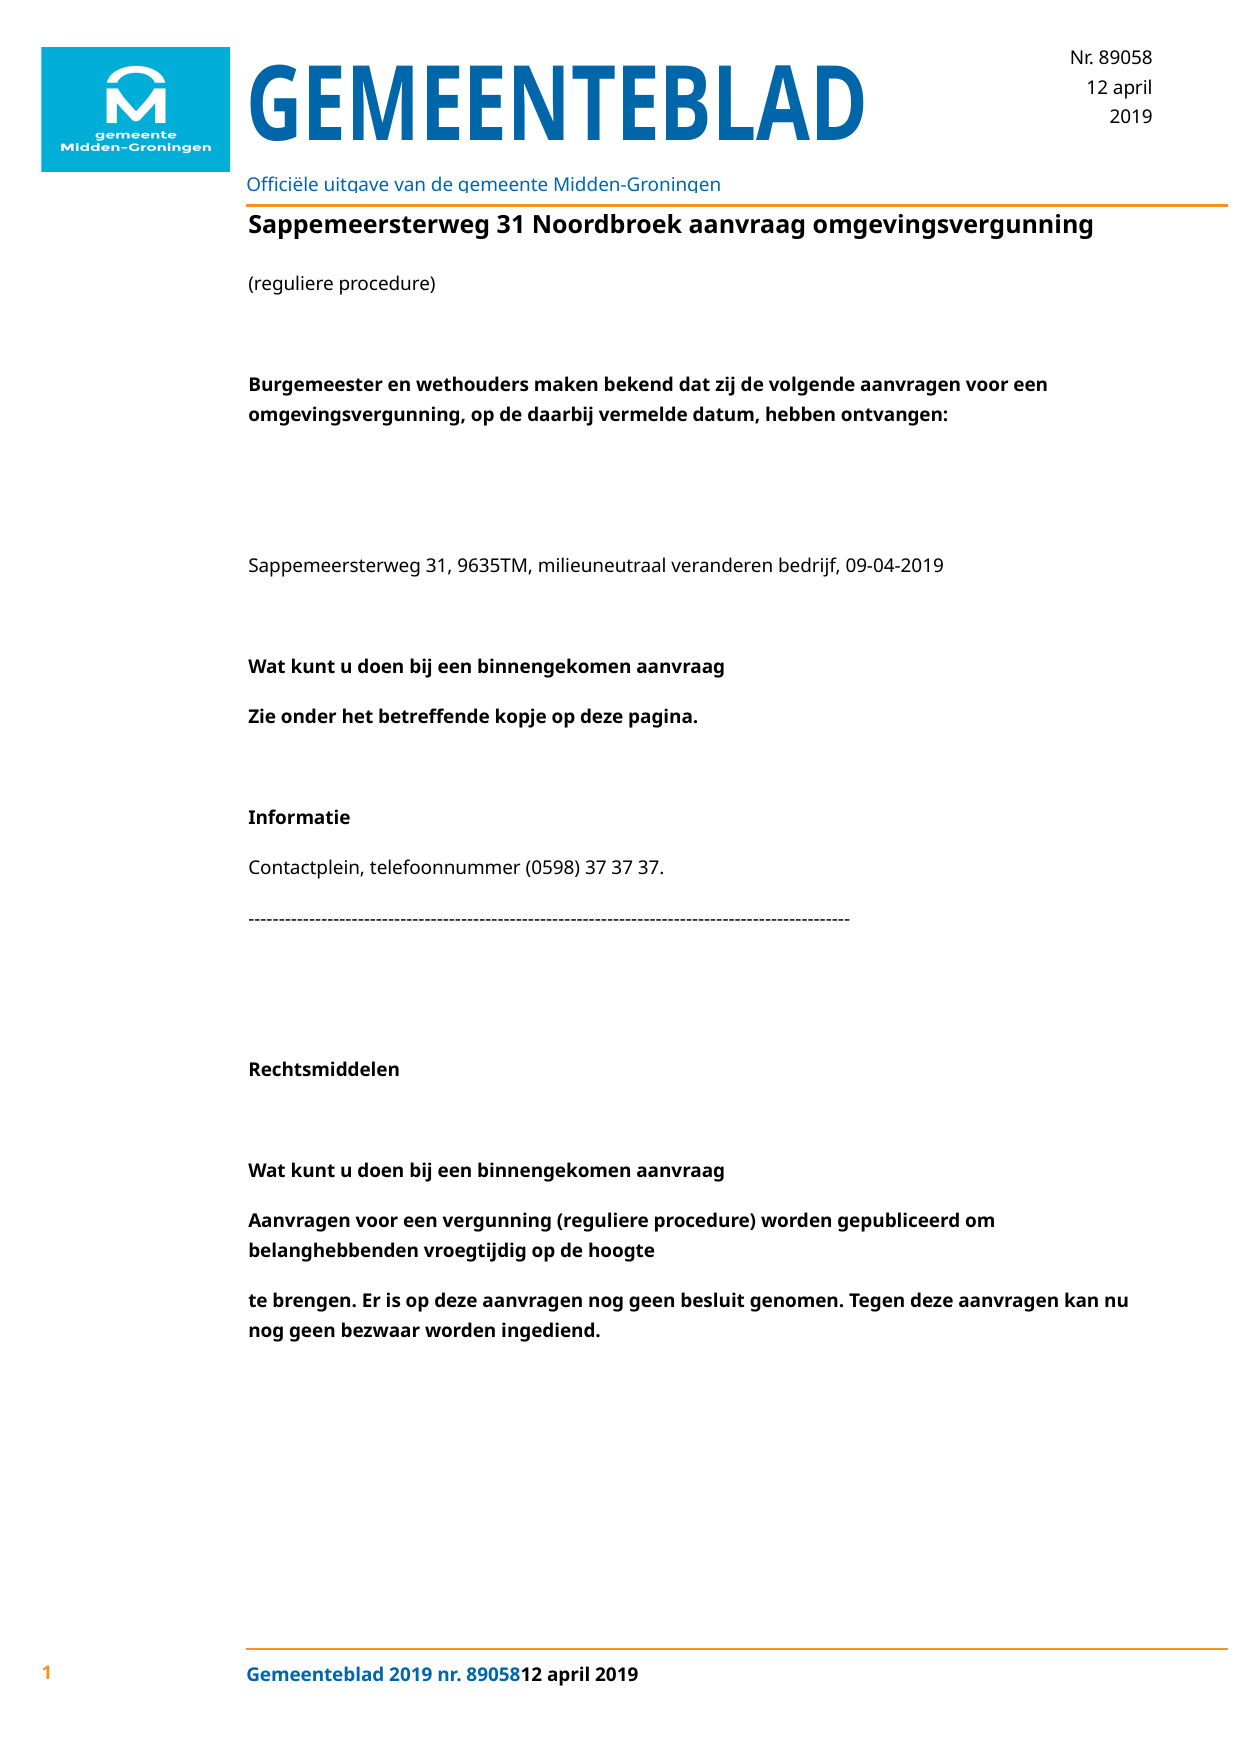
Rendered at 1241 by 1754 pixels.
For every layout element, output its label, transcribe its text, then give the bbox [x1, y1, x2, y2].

text te brengen. Er is op deze aanvragen nog geen besluit genomen. Tegen deze aanvragen kan nu nog geen bezwaar worden ingediend. [248, 1287, 1152, 1343]
text Aanvragen voor een vergunning (reguliere procedure) worden gepubliceerd om belanghebbenden vroegtijdig op de hoogte [248, 1207, 1152, 1263]
picture [107, 89, 165, 122]
text Zie onder het betreffende kopje op deze pagina. [248, 703, 1152, 729]
text Burgemeester en wethouders maken bekend dat zij de volgende aanvragen voor een omgevingsvergunning, op de daarbij vermelde datum, hebben ontvangen: [248, 371, 1152, 426]
text Contactplein, telefoonnummer (0598) 37 37 37. [248, 854, 1152, 880]
text (reguliere procedure) [248, 270, 1152, 296]
text Sappemeersterweg 31 Noordbroek aanvraag omgevingsvergunning [248, 207, 1152, 241]
text Wat kunt u doen bij een binnengekomen aanvraag [248, 1157, 1152, 1183]
picture [108, 66, 164, 82]
text Sappemeersterweg 31, 9635TM, milieuneutraal veranderen bedrijf, 09-04-2019 [248, 552, 1152, 578]
text --------------------------------------------------------------------------------------------------- [248, 905, 1152, 931]
text Wat kunt u doen bij een binnengekomen aanvraag [248, 653, 1152, 678]
text Informatie [248, 804, 1152, 830]
text Rechtsmiddelen [248, 1056, 1152, 1082]
picture [184, 146, 190, 153]
